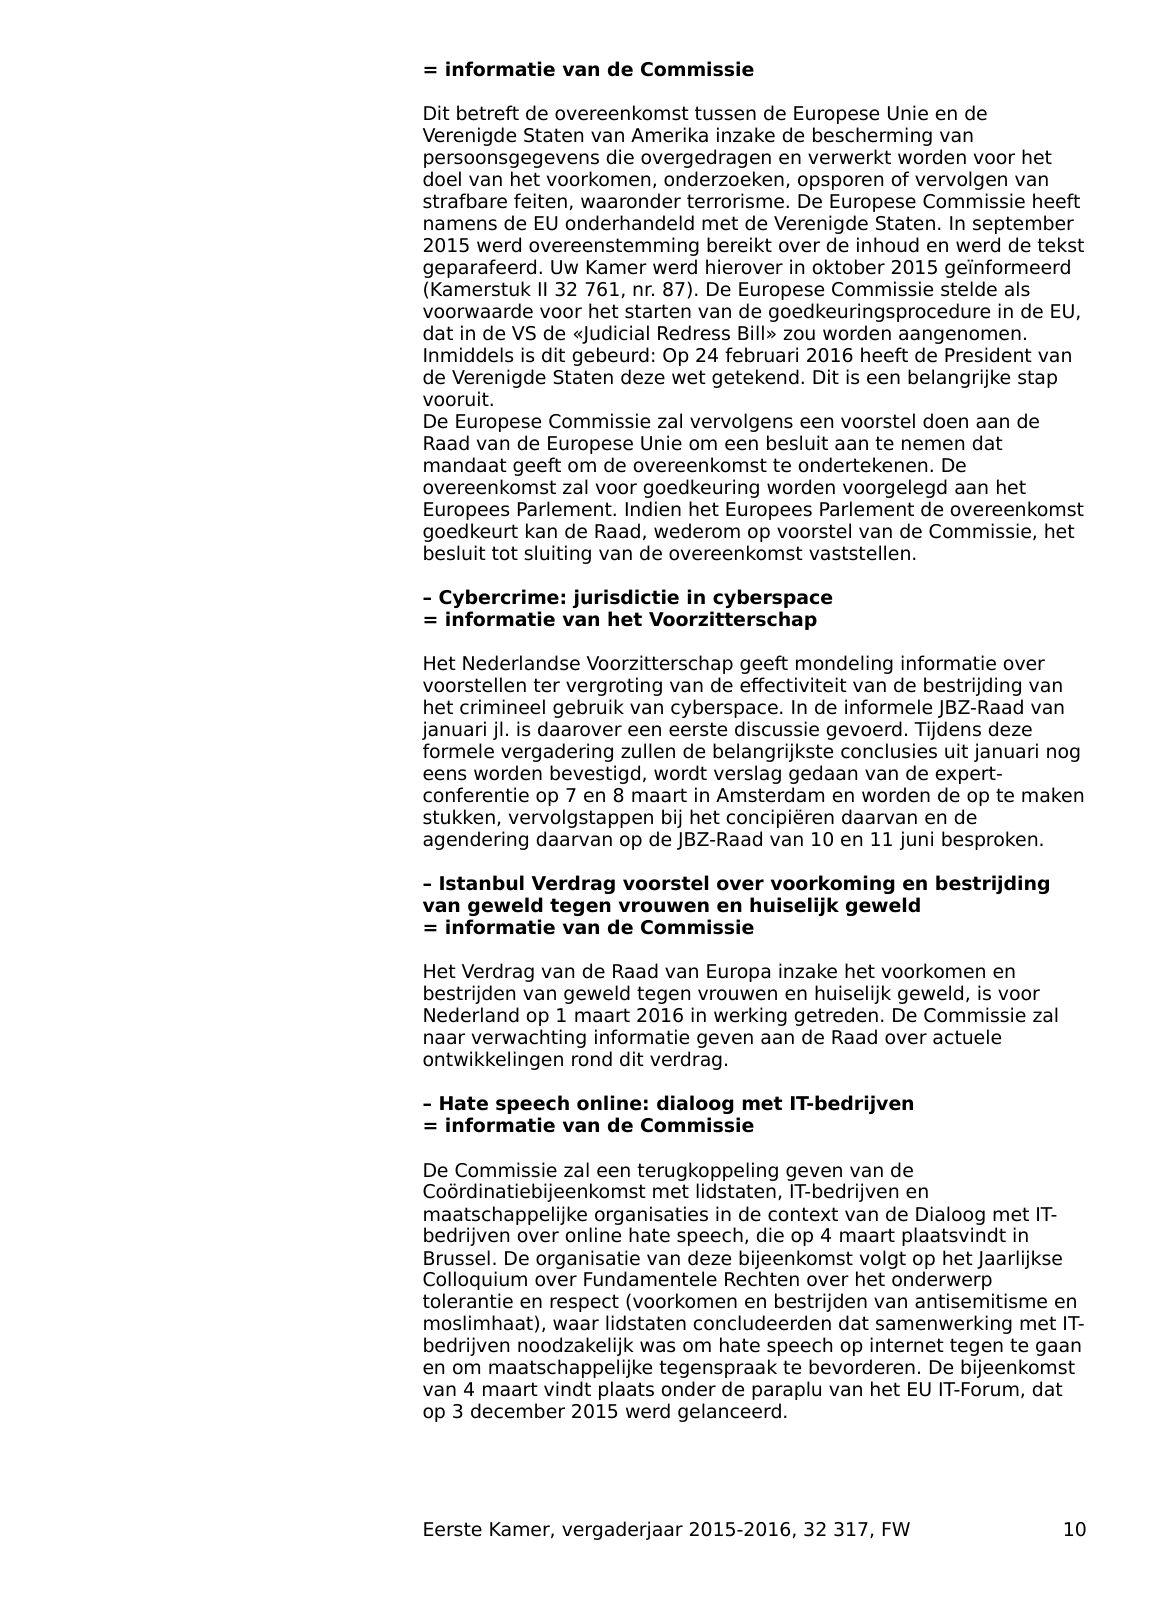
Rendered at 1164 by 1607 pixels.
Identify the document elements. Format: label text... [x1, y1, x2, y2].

text = informatie van het Voorzitterschap [422, 609, 1087, 631]
text Het Nederlandse Voorzitterschap geeft mondeling informatie over voorstellen ter vergroting van de effectiviteit van de bestrijding van het crimineel gebruik van cyberspace. In de informele JBZ-Raad van januari jl. is daarover een eerste discussie gevoerd. Tijdens deze formele vergadering zullen de belangrijkste conclusies uit januari nog eens worden bevestigd, wordt verslag gedaan van de expert-conferentie op 7 en 8 maart in Amsterdam en worden de op te maken stukken, vervolgstappen bij het concipiëren daarvan en de agendering daarvan op de JBZ-Raad van 10 en 11 juni besproken. [422, 653, 1087, 851]
text Dit betreft de overeenkomst tussen de Europese Unie en de Verenigde Staten van Amerika inzake de bescherming van persoonsgegevens die overgedragen en verwerkt worden voor het doel van het voorkomen, onderzoeken, opsporen of vervolgen van strafbare feiten, waaronder terrorisme. De Europese Commissie heeft namens de EU onderhandeld met de Verenigde Staten. In september 2015 werd overeenstemming bereikt over de inhoud en werd de tekst geparafeerd. Uw Kamer werd hierover in oktober 2015 geïnformeerd (Kamerstuk II 32 761, nr. 87). De Europese Commissie stelde als voorwaarde voor het starten van de goedkeuringsprocedure in de EU, dat in de VS de «Judicial Redress Bill» zou worden aangenomen. Inmiddels is dit gebeurd: Op 24 februari 2016 heeft de President van de Verenigde Staten deze wet getekend. Dit is een belangrijke stap vooruit. [422, 103, 1087, 411]
text De Europese Commissie zal vervolgens een voorstel doen aan de Raad van de Europese Unie om een besluit aan te nemen dat mandaat geeft om de overeenkomst te ondertekenen. De overeenkomst zal voor goedkeuring worden voorgelegd aan het Europees Parlement. Indien het Europees Parlement de overeenkomst goedkeurt kan de Raad, wederom op voorstel van de Commissie, het besluit tot sluiting van de overeenkomst vaststellen. [422, 411, 1087, 565]
text – Cybercrime: jurisdictie in cyberspace [422, 587, 1087, 609]
text De Commissie zal een terugkoppeling geven van de Coördinatiebijeenkomst met lidstaten, IT-bedrijven en maatschappelijke organisaties in de context van de Dialoog met IT-bedrijven over online hate speech, die op 4 maart plaatsvindt in Brussel. De organisatie van deze bijeenkomst volgt op het Jaarlijkse Colloquium over Fundamentele Rechten over het onderwerp tolerantie en respect (voorkomen en bestrijden van antisemitisme en moslimhaat), waar lidstaten concludeerden dat samenwerking met IT-bedrijven noodzakelijk was om hate speech op internet tegen te gaan en om maatschappelijke tegenspraak te bevorderen. De bijeenkomst van 4 maart vindt plaats onder de paraplu van het EU IT-Forum, dat op 3 december 2015 werd gelanceerd. [422, 1159, 1087, 1423]
text Het Verdrag van de Raad van Europa inzake het voorkomen en bestrijden van geweld tegen vrouwen en huiselijk geweld, is voor Nederland op 1 maart 2016 in werking getreden. De Commissie zal naar verwachting informatie geven aan de Raad over actuele ontwikkelingen rond dit verdrag. [422, 961, 1087, 1071]
text – Istanbul Verdrag voorstel over voorkoming en bestrijding van geweld tegen vrouwen en huiselijk geweld [422, 873, 1087, 917]
text = informatie van de Commissie [422, 1115, 1087, 1137]
text = informatie van de Commissie [422, 59, 1087, 81]
text = informatie van de Commissie [422, 917, 1087, 939]
text – Hate speech online: dialoog met IT-bedrijven [422, 1093, 1087, 1115]
